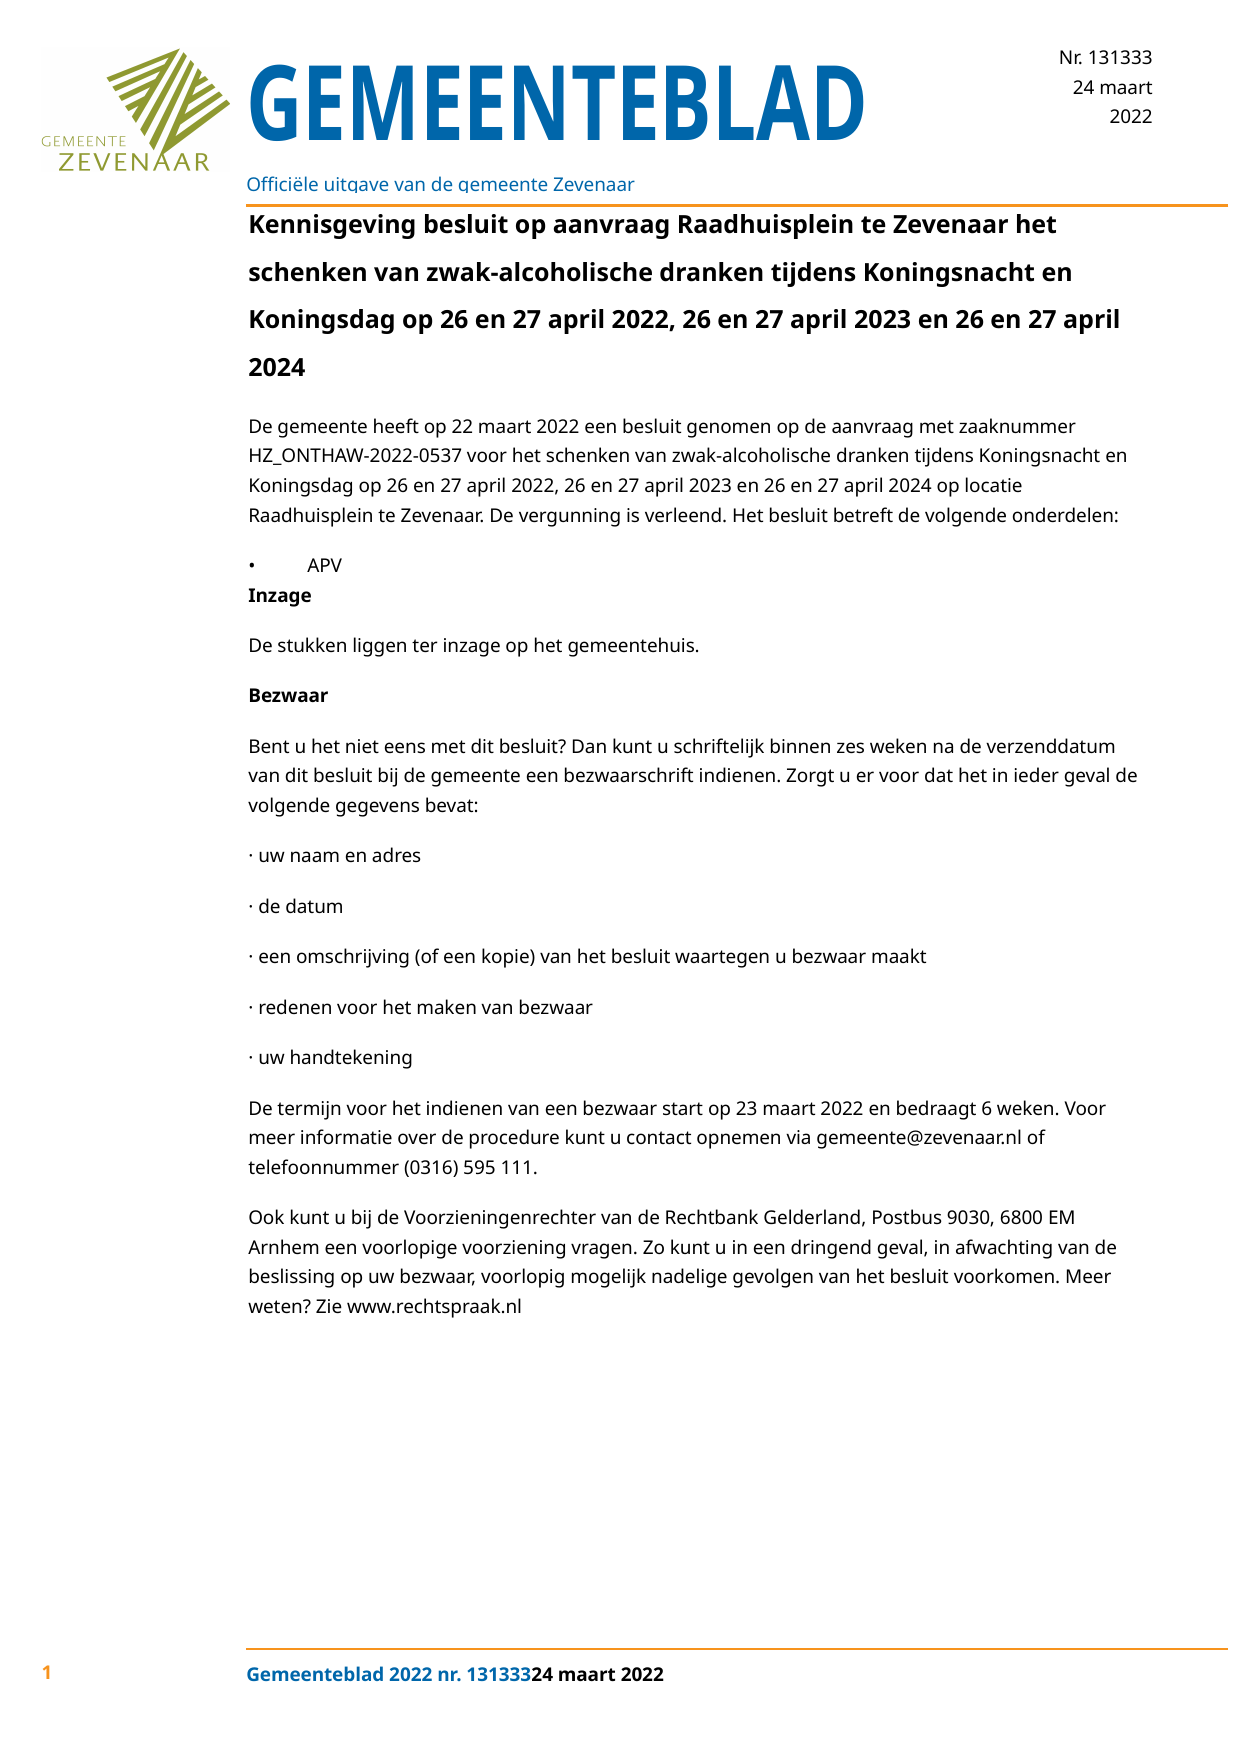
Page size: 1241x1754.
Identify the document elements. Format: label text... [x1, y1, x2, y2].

text Inzage [248, 582, 1152, 608]
text Bent u het niet eens met dit besluit? Dan kunt u schriftelijk binnen zes weken na de verzenddatum van dit besluit bij de gemeente een bezwaarschrift indienen. Zorgt u er voor dat het in ieder geval de volgende gegevens bevat: [248, 733, 1152, 818]
text Ook kunt u bij de Voorzieningenrechter van de Rechtbank Gelderland, Postbus 9030, 6800 EM Arnhem een voorlopige voorziening vragen. Zo kunt u in een dringend geval, in afwachting van de beslissing op uw bezwaar, voorlopig mogelijk nadelige gevolgen van het besluit voorkomen. Meer weten? Zie www.rechtspraak.nl [248, 1204, 1152, 1319]
text Kennisgeving besluit op aanvraag Raadhuisplein te Zevenaar het schenken van zwak-alcoholische dranken tijdens Koningsnacht en Koningsdag op 26 en 27 april 2022, 26 en 27 april 2023 en 26 en 27 april 2024 [248, 207, 1152, 384]
text · redenen voor het maken van bezwaar [248, 994, 1152, 1020]
text · uw naam en adres [248, 843, 1152, 868]
text · de datum [248, 893, 1152, 919]
list APV [248, 552, 1152, 578]
text De termijn voor het indienen van een bezwaar start op 23 maart 2022 en bedraagt 6 weken. Voor meer informatie over de procedure kunt u contact opnemen via gemeente@zevenaar.nl of telefoonnummer (0316) 595 111. [248, 1095, 1152, 1180]
text De stukken liggen ter inzage op het gemeentehuis. [248, 632, 1152, 658]
text De gemeente heeft op 22 maart 2022 een besluit genomen op de aanvraag met zaaknummer HZ_ONTHAW-2022-0537 voor het schenken van zwak-alcoholische dranken tijdens Koningsnacht en Koningsdag op 26 en 27 april 2022, 26 en 27 april 2023 en 26 en 27 april 2024 op locatie Raadhuisplein te Zevenaar. De vergunning is verleend. Het besluit betreft de volgende onderdelen: [248, 413, 1152, 528]
text · een omschrijving (of een kopie) van het besluit waartegen u bezwaar maakt [248, 943, 1152, 969]
picture [41, 47, 231, 172]
text · uw handtekening [248, 1044, 1152, 1070]
text Bezwaar [248, 683, 1152, 708]
